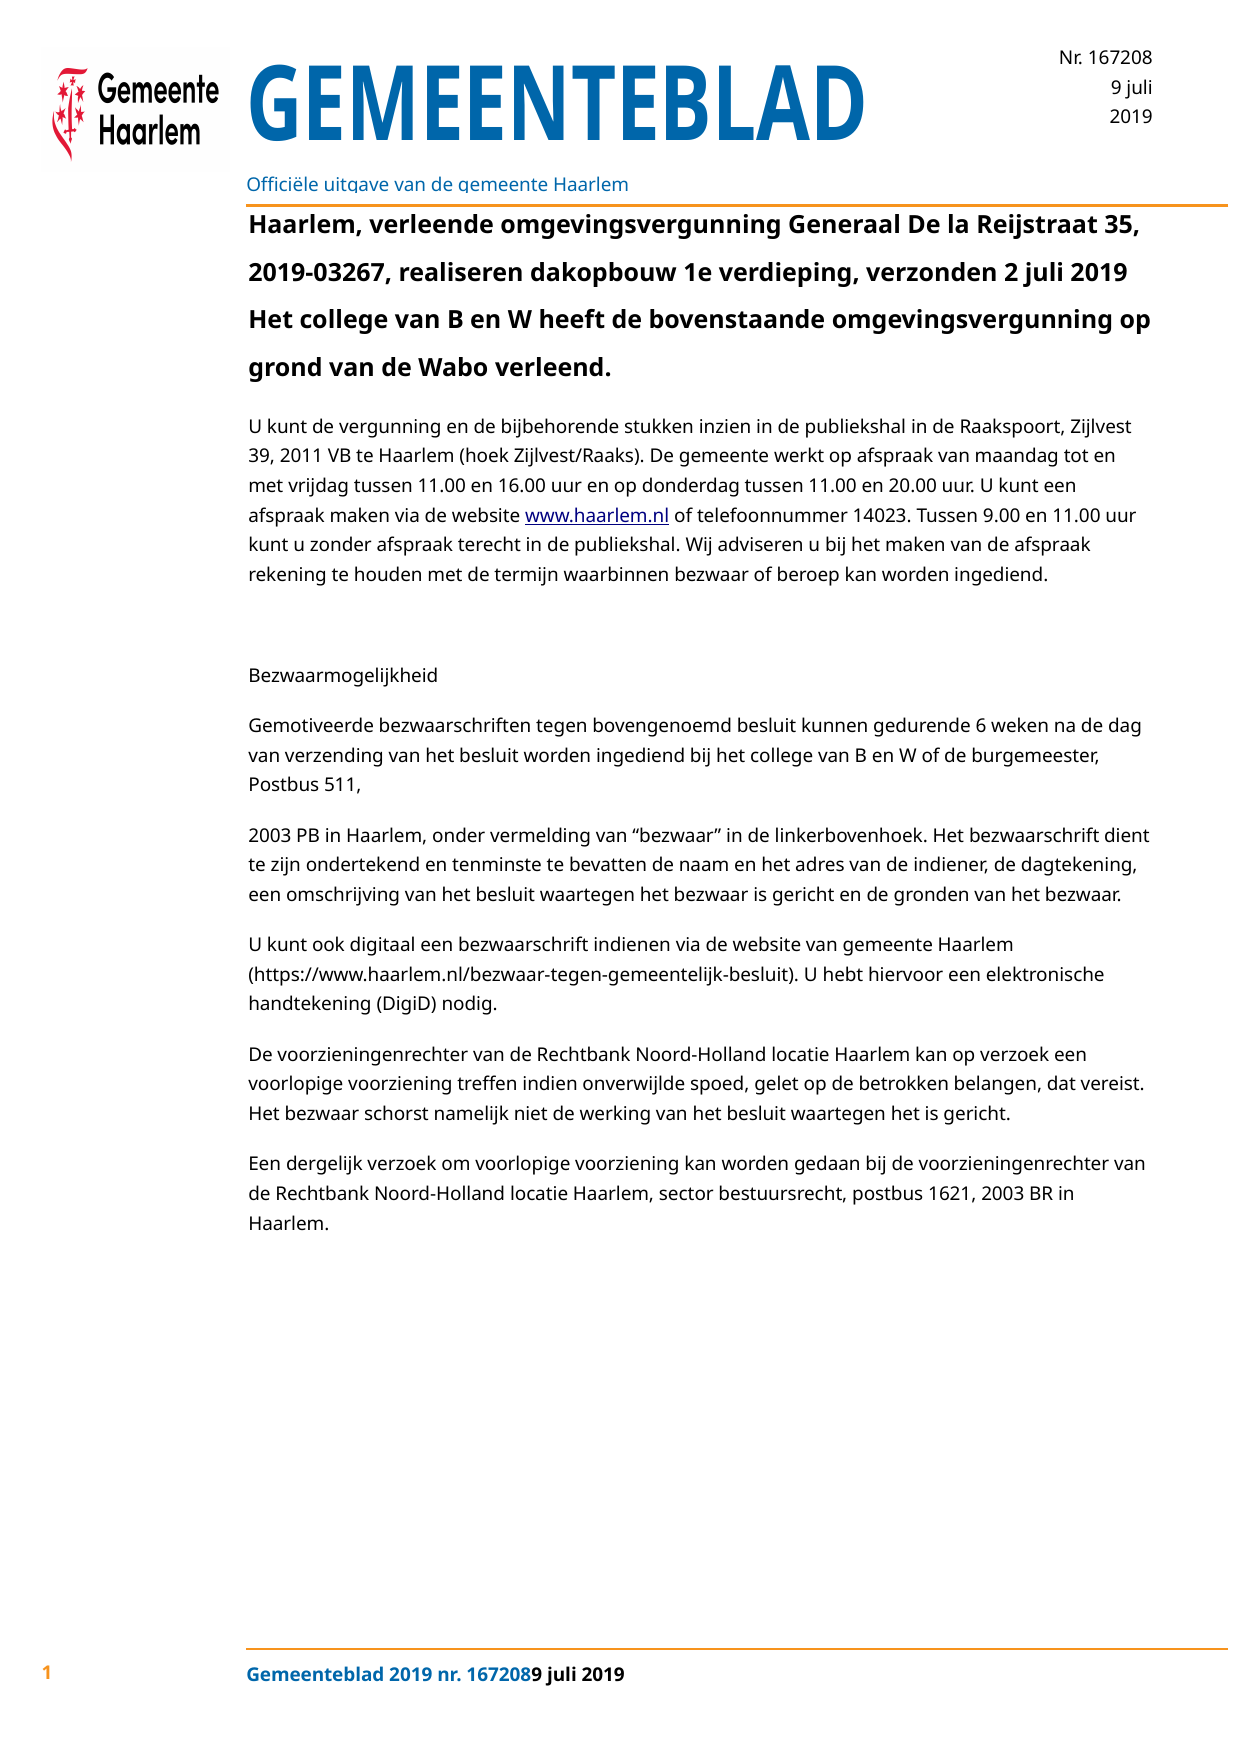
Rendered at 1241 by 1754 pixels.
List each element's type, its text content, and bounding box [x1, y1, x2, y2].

text Een dergelijk verzoek om voorlopige voorziening kan worden gedaan bij de voorzieningenrechter van de Rechtbank Noord-Holland locatie Haarlem, sector bestuursrecht, postbus 1621, 2003 BR in Haarlem. [248, 1151, 1152, 1236]
picture [41, 47, 231, 172]
text Gemotiveerde bezwaarschriften tegen bovengenoemd besluit kunnen gedurende 6 weken na de dag van verzending van het besluit worden ingediend bij het college van B en W of de burgemeester, Postbus 511, [248, 712, 1152, 797]
text 2003 PB in Haarlem, onder vermelding van “bezwaar” in de linkerbovenhoek. Het bezwaarschrift dient te zijn ondertekend en tenminste te bevatten de naam en het adres van de indiener, de dagtekening, een omschrijving van het besluit waartegen het bezwaar is gericht en de gronden van het bezwaar. [248, 822, 1152, 907]
text U kunt de vergunning en de bijbehorende stukken inzien in de publiekshal in de Raakspoort, Zijlvest 39, 2011 VB te Haarlem (hoek Zijlvest/Raaks). De gemeente werkt op afspraak van maandag tot en met vrijdag tussen 11.00 en 16.00 uur en op donderdag tussen 11.00 en 20.00 uur. U kunt een afspraak maken via de website www.haarlem.nl of telefoonnummer 14023. Tussen 9.00 en 11.00 uur kunt u zonder afspraak terecht in de publiekshal. Wij adviseren u bij het maken van de afspraak rekening te houden met de termijn waarbinnen bezwaar of beroep kan worden ingediend. [248, 413, 1152, 587]
text De voorzieningenrechter van de Rechtbank Noord-Holland locatie Haarlem kan op verzoek een voorlopige voorziening treffen indien onverwijlde spoed, gelet op de betrokken belangen, dat vereist. Het bezwaar schorst namelijk niet de werking van het besluit waartegen het is gericht. [248, 1041, 1152, 1126]
text Haarlem, verleende omgevingsvergunning Generaal De la Reijstraat 35, 2019-03267, realiseren dakopbouw 1e verdieping, verzonden 2 juli 2019 Het college van B en W heeft de bovenstaande omgevingsvergunning op grond van de Wabo verleend. [248, 207, 1152, 384]
text U kunt ook digitaal een bezwaarschrift indienen via de website van gemeente Haarlem (https://www.haarlem.nl/bezwaar-tegen-gemeentelijk-besluit). U hebt hiervoor een elektronische handtekening (DigiD) nodig. [248, 931, 1152, 1016]
text Bezwaarmogelijkheid [248, 662, 1152, 688]
